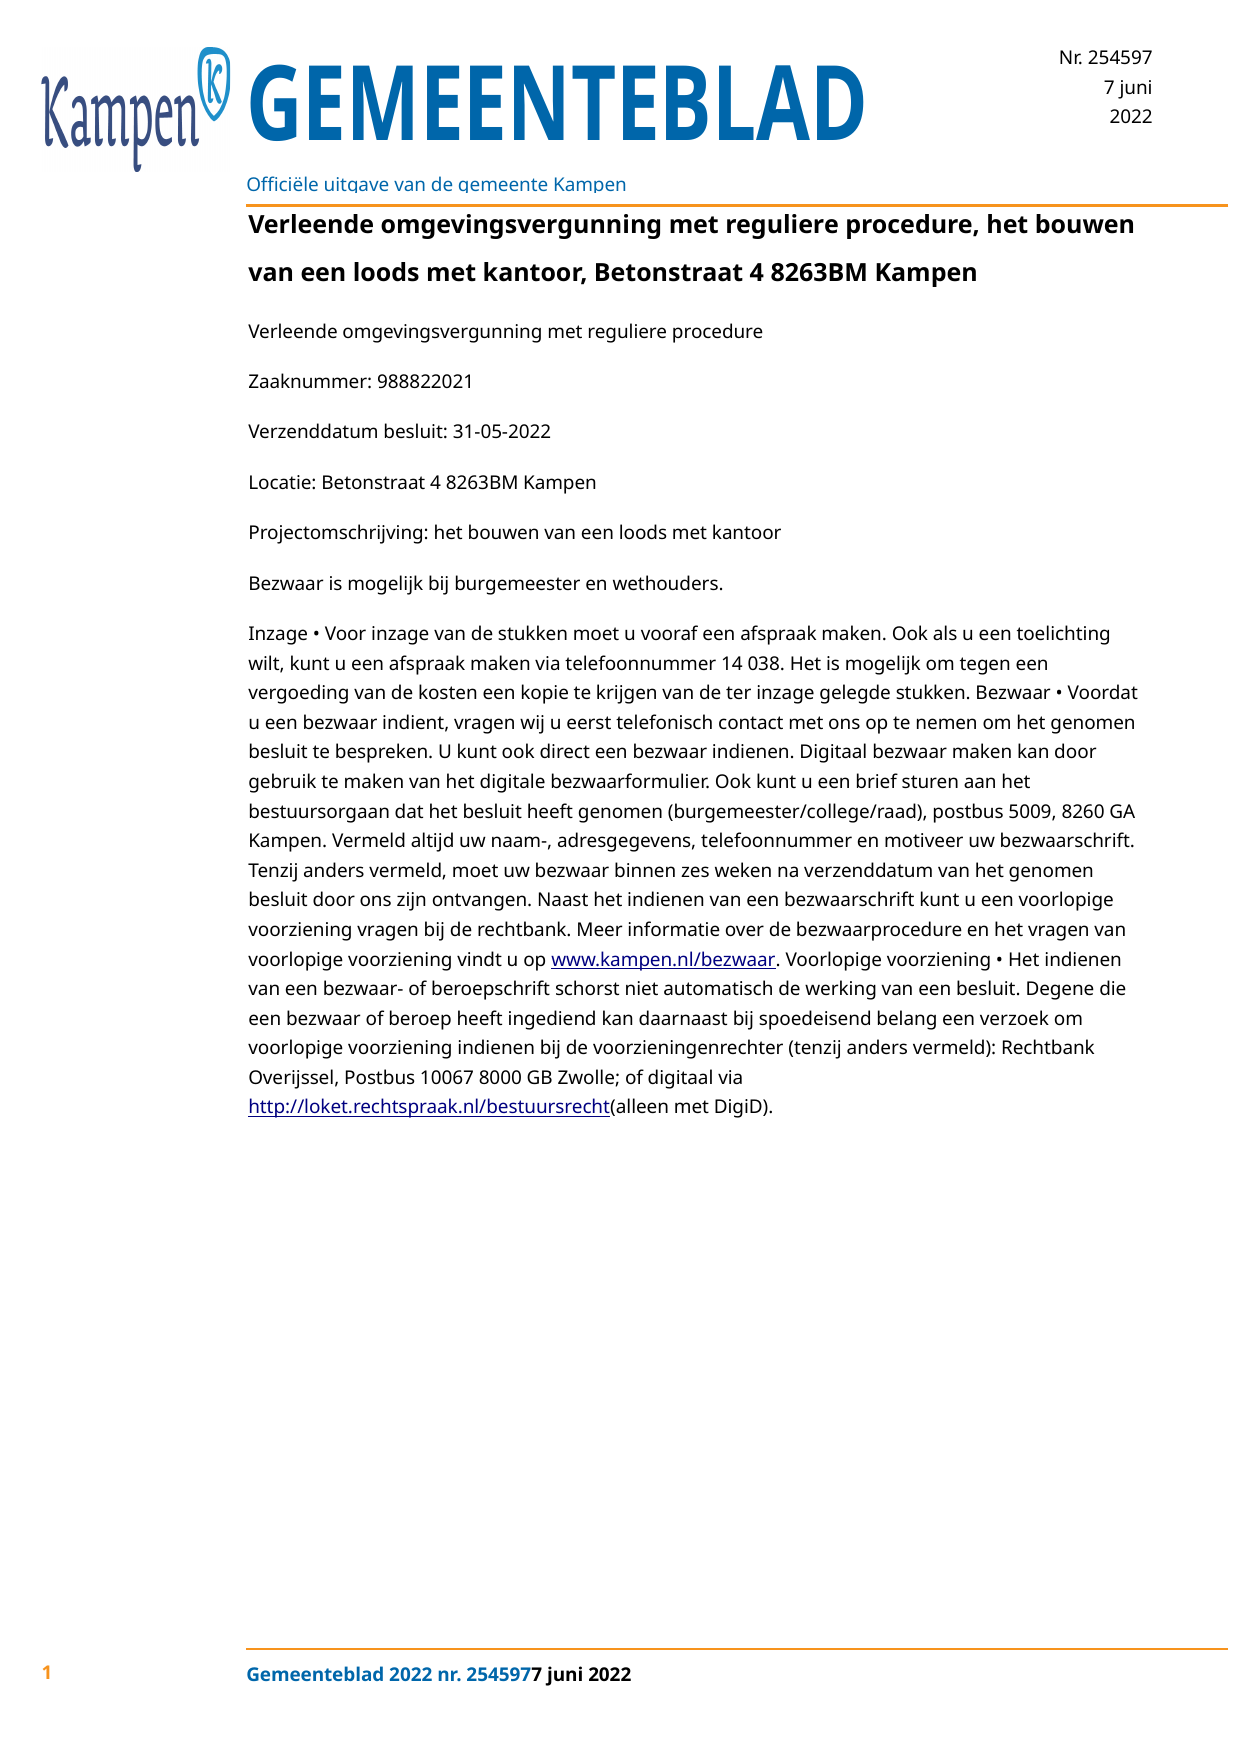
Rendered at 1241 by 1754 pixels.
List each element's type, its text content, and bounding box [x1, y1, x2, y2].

text Projectomschrijving: het bouwen van een loods met kantoor [248, 519, 1152, 545]
text Verleende omgevingsvergunning met reguliere procedure [248, 318, 1152, 344]
text Locatie: Betonstraat 4 8263BM Kampen [248, 469, 1152, 495]
text Bezwaar is mogelijk bij burgemeester en wethouders. [248, 570, 1152, 596]
text Verleende omgevingsvergunning met reguliere procedure, het bouwen van een loods met kantoor, Betonstraat 4 8263BM Kampen [248, 207, 1152, 288]
text Zaaknummer: 988822021 [248, 368, 1152, 394]
picture [41, 47, 231, 172]
text Verzenddatum besluit: 31-05-2022 [248, 419, 1152, 444]
text Inzage • Voor inzage van de stukken moet u vooraf een afspraak maken. Ook als u een toelichting wilt, kunt u een afspraak maken via telefoonnummer 14 038. Het is mogelijk om tegen een vergoeding van de kosten een kopie te krijgen van de ter inzage gelegde stukken. Bezwaar • Voordat u een bezwaar indient, vragen wij u eerst telefonisch contact met ons op te nemen om het genomen besluit te bespreken. U kunt ook direct een bezwaar indienen. Digitaal bezwaar maken kan door gebruik te maken van het digitale bezwaarformulier. Ook kunt u een brief sturen aan het bestuursorgaan dat het besluit heeft genomen (burgemeester/college/raad), postbus 5009, 8260 GA Kampen. Vermeld altijd uw naam-, adresgegevens, telefoonnummer en motiveer uw bezwaarschrift. Tenzij anders vermeld, moet uw bezwaar binnen zes weken na verzenddatum van het genomen besluit door ons zijn ontvangen. Naast het indienen van een bezwaarschrift kunt u een voorlopige voorziening vragen bij de rechtbank. Meer informatie over de bezwaarprocedure en het vragen van voorlopige voorziening vindt u op www.kampen.nl/bezwaar. Voorlopige voorziening • Het indienen van een bezwaar- of beroepschrift schorst niet automatisch de werking van een besluit. Degene die een bezwaar of beroep heeft ingediend kan daarnaast bij spoedeisend belang een verzoek om voorlopige voorziening indienen bij de voorzieningenrechter (tenzij anders vermeld): Rechtbank Overijssel, Postbus 10067 8000 GB Zwolle; of digitaal via http://loket.rechtspraak.nl/bestuursrecht(alleen met DigiD). [248, 620, 1152, 1119]
